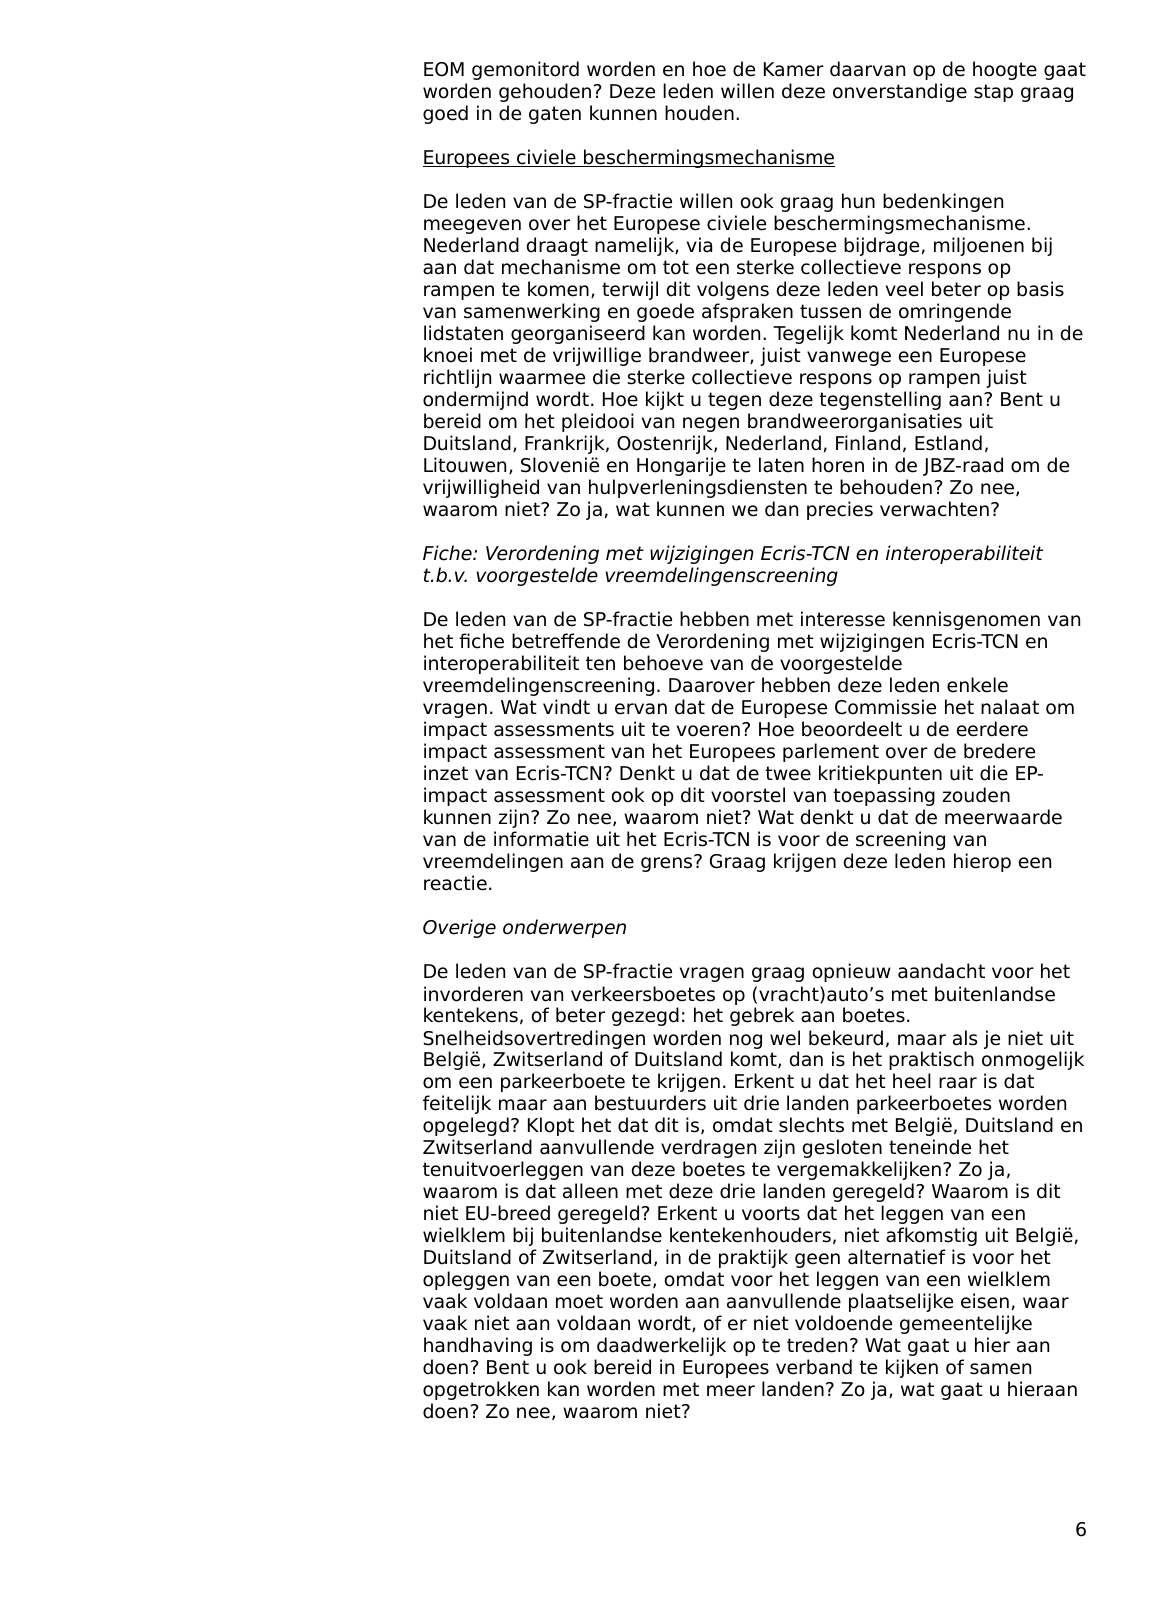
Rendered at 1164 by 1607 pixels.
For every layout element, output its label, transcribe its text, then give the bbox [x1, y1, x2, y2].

text De leden van de SP-fractie vragen graag opnieuw aandacht voor het invorderen van verkeersboetes op (vracht)auto’s met buitenlandse kentekens, of beter gezegd: het gebrek aan boetes. Snelheidsovertredingen worden nog wel bekeurd, maar als je niet uit België, Zwitserland of Duitsland komt, dan is het praktisch onmogelijk om een parkeerboete te krijgen. Erkent u dat het heel raar is dat feitelijk maar aan bestuurders uit drie landen parkeerboetes worden opgelegd? Klopt het dat dit is, omdat slechts met België, Duitsland en Zwitserland aanvullende verdragen zijn gesloten teneinde het tenuitvoerleggen van deze boetes te vergemakkelijken? Zo ja, waarom is dat alleen met deze drie landen geregeld? Waarom is dit niet EU-breed geregeld? Erkent u voorts dat het leggen van een wielklem bij buitenlandse kentekenhouders, niet afkomstig uit België, Duitsland of Zwitserland, in de praktijk geen alternatief is voor het opleggen van een boete, omdat voor het leggen van een wielklem vaak voldaan moet worden aan aanvullende plaatselijke eisen, waar vaak niet aan voldaan wordt, of er niet voldoende gemeentelijke handhaving is om daadwerkelijk op te treden? Wat gaat u hier aan doen? Bent u ook bereid in Europees verband te kijken of samen opgetrokken kan worden met meer landen? Zo ja, wat gaat u hieraan doen? Zo nee, waarom niet? [422, 961, 1087, 1423]
subtitle Europees civiele beschermingsmechanisme [422, 147, 1087, 169]
text De leden van de SP-fractie willen ook graag hun bedenkingen meegeven over het Europese civiele beschermingsmechanisme. Nederland draagt namelijk, via de Europese bijdrage, miljoenen bij aan dat mechanisme om tot een sterke collectieve respons op rampen te komen, terwijl dit volgens deze leden veel beter op basis van samenwerking en goede afspraken tussen de omringende lidstaten georganiseerd kan worden. Tegelijk komt Nederland nu in de knoei met de vrijwillige brandweer, juist vanwege een Europese richtlijn waarmee die sterke collectieve respons op rampen juist ondermijnd wordt. Hoe kijkt u tegen deze tegenstelling aan? Bent u bereid om het pleidooi van negen brandweerorganisaties uit Duitsland, Frankrijk, Oostenrijk, Nederland, Finland, Estland, Litouwen, Slovenië en Hongarije te laten horen in de JBZ-raad om de vrijwilligheid van hulpverleningsdiensten te behouden? Zo nee, waarom niet? Zo ja, wat kunnen we dan precies verwachten? [422, 191, 1087, 521]
subtitle Fiche: Verordening met wijzigingen Ecris-TCN en interoperabiliteit t.b.v. voorgestelde vreemdelingenscreening [422, 543, 1087, 587]
text De leden van de SP-fractie hebben met interesse kennisgenomen van het fiche betreffende de Verordening met wijzigingen Ecris-TCN en interoperabiliteit ten behoeve van de voorgestelde vreemdelingenscreening. Daarover hebben deze leden enkele vragen. Wat vindt u ervan dat de Europese Commissie het nalaat om impact assessments uit te voeren? Hoe beoordeelt u de eerdere impact assessment van het Europees parlement over de bredere inzet van Ecris-TCN? Denkt u dat de twee kritiekpunten uit die EP-impact assessment ook op dit voorstel van toepassing zouden kunnen zijn? Zo nee, waarom niet? Wat denkt u dat de meerwaarde van de informatie uit het Ecris-TCN is voor de screening van vreemdelingen aan de grens? Graag krijgen deze leden hierop een reactie. [422, 609, 1087, 895]
text EOM gemonitord worden en hoe de Kamer daarvan op de hoogte gaat worden gehouden? Deze leden willen deze onverstandige stap graag goed in de gaten kunnen houden. [422, 59, 1087, 125]
subtitle Overige onderwerpen [422, 917, 1087, 939]
